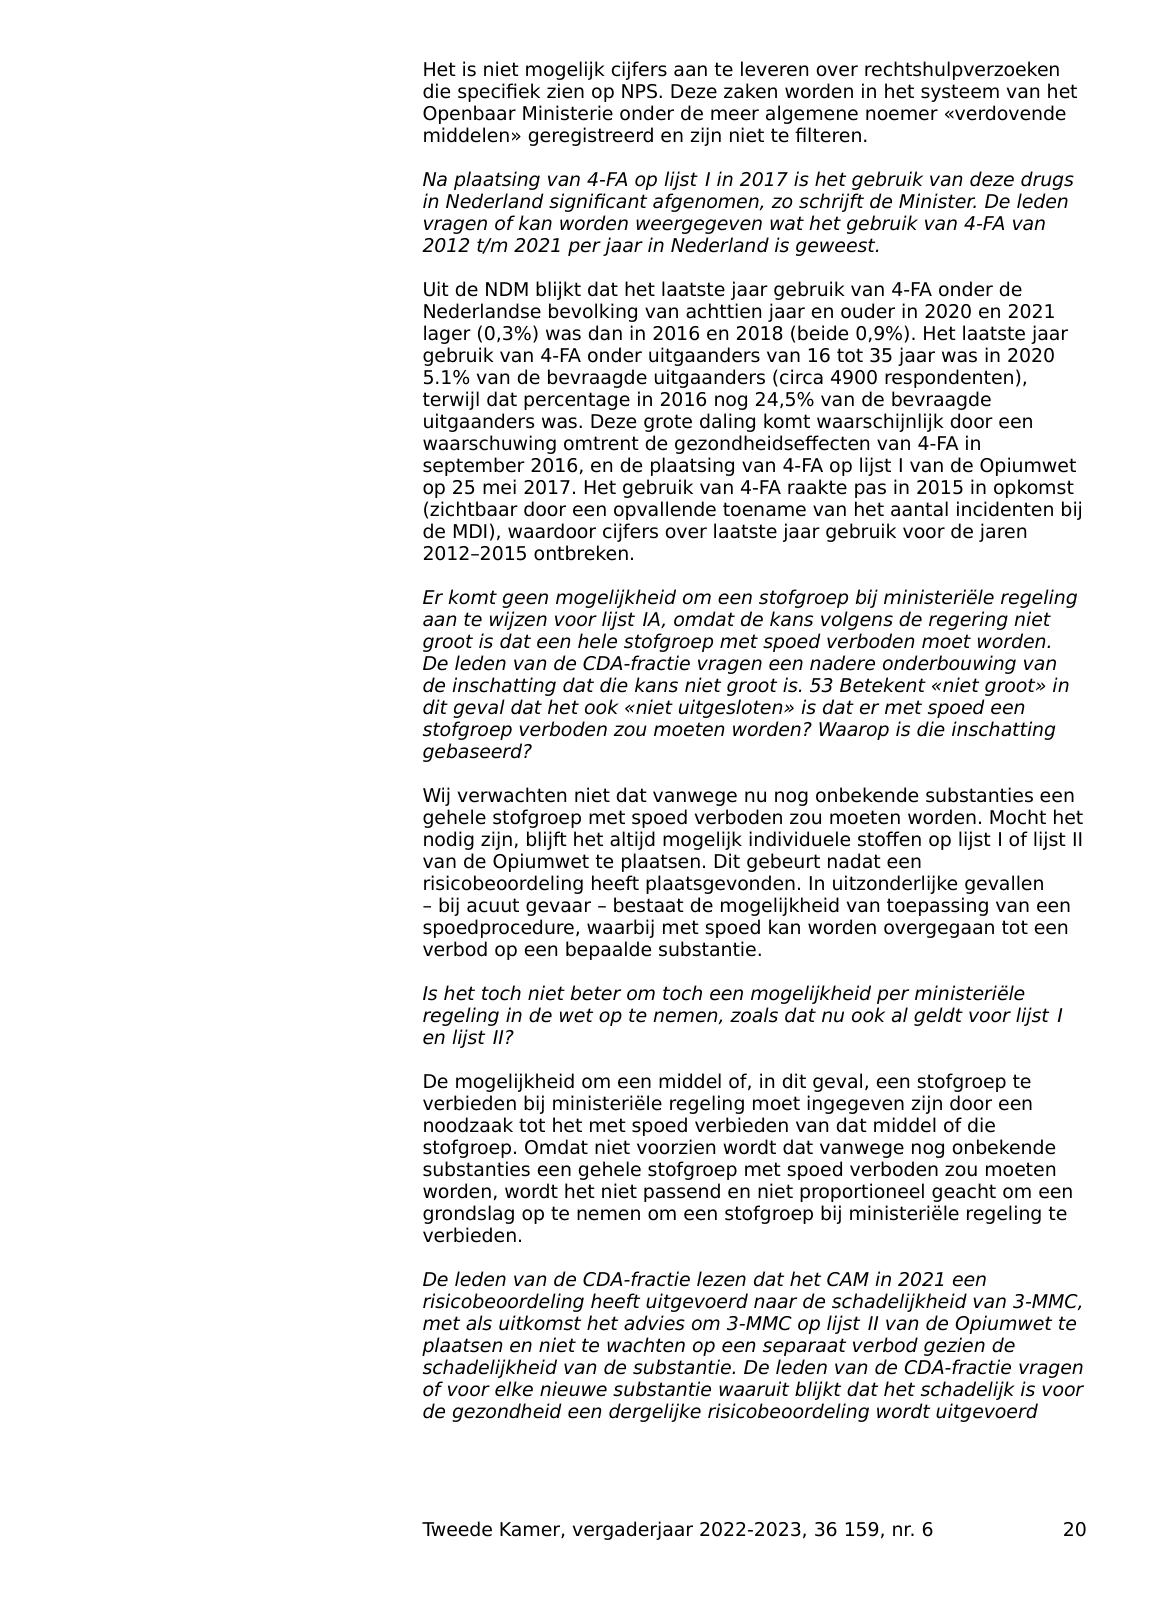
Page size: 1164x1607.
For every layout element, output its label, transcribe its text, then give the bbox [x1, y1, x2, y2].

text Er komt geen mogelijkheid om een stofgroep bij ministeriële regeling aan te wijzen voor lijst IA, omdat de kans volgens de regering niet groot is dat een hele stofgroep met spoed verboden moet worden. De leden van de CDA-fractie vragen een nadere onderbouwing van de inschatting dat die kans niet groot is. 53 Betekent «niet groot» in dit geval dat het ook «niet uitgesloten» is dat er met spoed een stofgroep verboden zou moeten worden? Waarop is die inschatting gebaseerd? [422, 587, 1087, 763]
text Is het toch niet beter om toch een mogelijkheid per ministeriële regeling in de wet op te nemen, zoals dat nu ook al geldt voor lijst I en lijst II? [422, 983, 1087, 1049]
text De leden van de CDA-fractie lezen dat het CAM in 2021 een risicobeoordeling heeft uitgevoerd naar de schadelijkheid van 3-MMC, met als uitkomst het advies om 3-MMC op lijst II van de Opiumwet te plaatsen en niet te wachten op een separaat verbod gezien de schadelijkheid van de substantie. De leden van de CDA-fractie vragen of voor elke nieuwe substantie waaruit blijkt dat het schadelijk is voor de gezondheid een dergelijke risicobeoordeling wordt uitgevoerd [422, 1269, 1087, 1423]
text Uit de NDM blijkt dat het laatste jaar gebruik van 4-FA onder de Nederlandse bevolking van achttien jaar en ouder in 2020 en 2021 lager (0,3%) was dan in 2016 en 2018 (beide 0,9%). Het laatste jaar gebruik van 4-FA onder uitgaanders van 16 tot 35 jaar was in 2020 5.1% van de bevraagde uitgaanders (circa 4900 respondenten), terwijl dat percentage in 2016 nog 24,5% van de bevraagde uitgaanders was. Deze grote daling komt waarschijnlijk door een waarschuwing omtrent de gezondheidseffecten van 4-FA in september 2016, en de plaatsing van 4-FA op lijst I van de Opiumwet op 25 mei 2017. Het gebruik van 4-FA raakte pas in 2015 in opkomst (zichtbaar door een opvallende toename van het aantal incidenten bij de MDI), waardoor cijfers over laatste jaar gebruik voor de jaren 2012–2015 ontbreken. [422, 279, 1087, 565]
text De mogelijkheid om een middel of, in dit geval, een stofgroep te verbieden bij ministeriële regeling moet ingegeven zijn door een noodzaak tot het met spoed verbieden van dat middel of die stofgroep. Omdat niet voorzien wordt dat vanwege nog onbekende substanties een gehele stofgroep met spoed verboden zou moeten worden, wordt het niet passend en niet proportioneel geacht om een grondslag op te nemen om een stofgroep bij ministeriële regeling te verbieden. [422, 1071, 1087, 1247]
text Na plaatsing van 4-FA op lijst I in 2017 is het gebruik van deze drugs in Nederland significant afgenomen, zo schrijft de Minister. De leden vragen of kan worden weergegeven wat het gebruik van 4-FA van 2012 t/m 2021 per jaar in Nederland is geweest. [422, 169, 1087, 257]
text Wij verwachten niet dat vanwege nu nog onbekende substanties een gehele stofgroep met spoed verboden zou moeten worden. Mocht het nodig zijn, blijft het altijd mogelijk individuele stoffen op lijst I of lijst II van de Opiumwet te plaatsen. Dit gebeurt nadat een risicobeoordeling heeft plaatsgevonden. In uitzonderlijke gevallen – bij acuut gevaar – bestaat de mogelijkheid van toepassing van een spoedprocedure, waarbij met spoed kan worden overgegaan tot een verbod op een bepaalde substantie. [422, 785, 1087, 961]
text Het is niet mogelijk cijfers aan te leveren over rechtshulpverzoeken die specifiek zien op NPS. Deze zaken worden in het systeem van het Openbaar Ministerie onder de meer algemene noemer «verdovende middelen» geregistreerd en zijn niet te filteren. [422, 59, 1087, 147]
